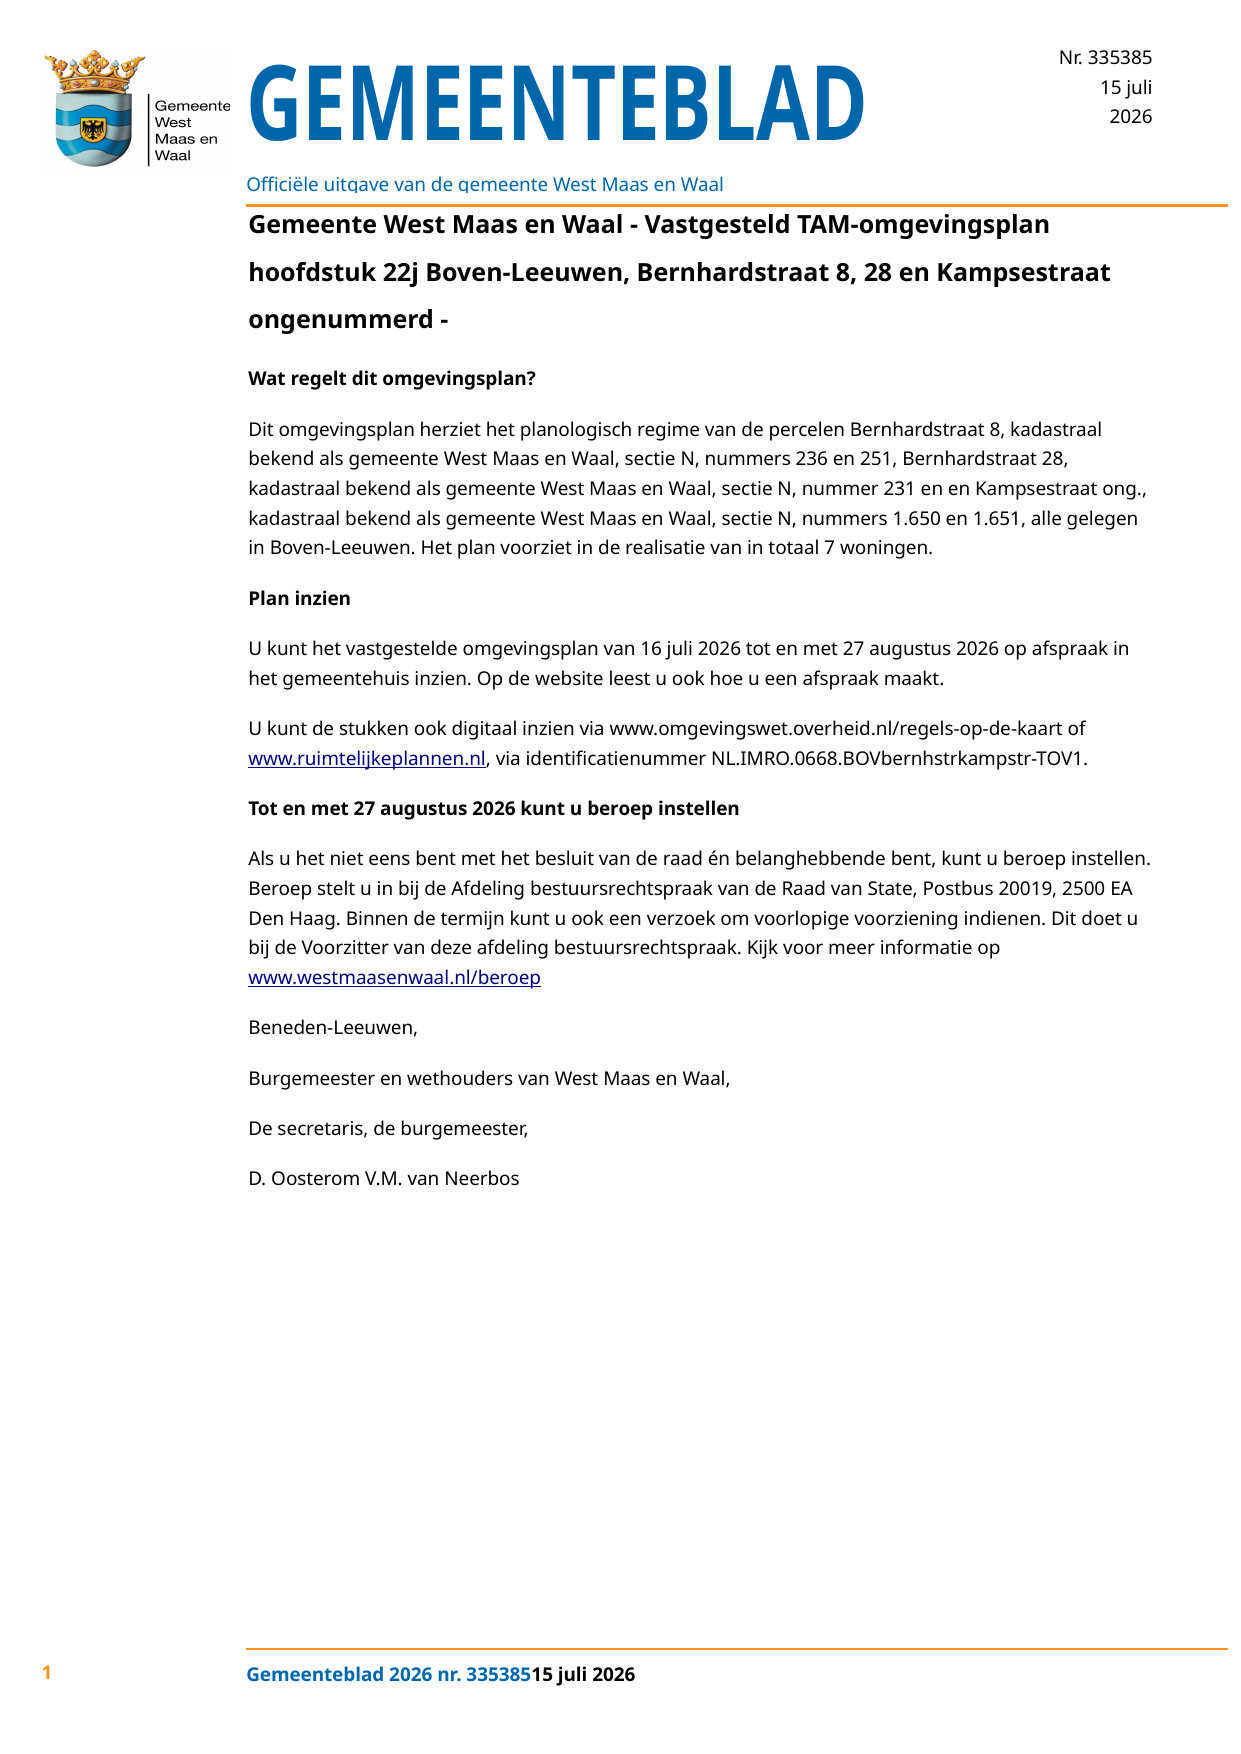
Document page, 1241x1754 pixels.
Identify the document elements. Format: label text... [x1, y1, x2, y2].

picture [41, 47, 231, 172]
text Tot en met 27 augustus 2026 kunt u beroep instellen [248, 795, 1152, 821]
text Als u het niet eens bent met het besluit van de raad én belanghebbende bent, kunt u beroep instellen. Beroep stelt u in bij de Afdeling bestuursrechtspraak van de Raad van State, Postbus 20019, 2500 EA Den Haag. Binnen de termijn kunt u ook een verzoek om voorlopige voorziening indienen. Dit doet u bij de Voorzitter van deze afdeling bestuursrechtspraak. Kijk voor meer informatie op www.westmaasenwaal.nl/beroep [248, 846, 1152, 989]
text Gemeente West Maas en Waal - Vastgesteld TAM-omgevingsplan hoofdstuk 22j Boven-Leeuwen, Bernhardstraat 8, 28 en Kampsestraat ongenummerd - [248, 207, 1152, 336]
text Wat regelt dit omgevingsplan? [248, 366, 1152, 391]
text U kunt de stukken ook digitaal inzien via www.omgevingswet.overheid.nl/regels-op-de-kaart of www.ruimtelijkeplannen.nl, via identificatienummer NL.IMRO.0668.BOVbernhstrkampstr-TOV1. [248, 715, 1152, 770]
text Dit omgevingsplan herziet het planologisch regime van de percelen Bernhardstraat 8, kadastraal bekend als gemeente West Maas en Waal, sectie N, nummers 236 en 251, Bernhardstraat 28, kadastraal bekend als gemeente West Maas en Waal, sectie N, nummer 231 en en Kampsestraat ong., kadastraal bekend als gemeente West Maas en Waal, sectie N, nummers 1.650 en 1.651, alle gelegen in Boven-Leeuwen. Het plan voorziet in de realisatie van in totaal 7 woningen. [248, 416, 1152, 560]
text Beneden-Leeuwen, [248, 1014, 1152, 1040]
text De secretaris, de burgemeester, [248, 1115, 1152, 1141]
text Plan inzien [248, 585, 1152, 610]
text Burgemeester en wethouders van West Maas en Waal, [248, 1065, 1152, 1090]
text D. Oosterom V.M. van Neerbos [248, 1166, 1152, 1191]
text U kunt het vastgestelde omgevingsplan van 16 juli 2026 tot en met 27 augustus 2026 op afspraak in het gemeentehuis inzien. Op de website leest u ook hoe u een afspraak maakt. [248, 635, 1152, 690]
